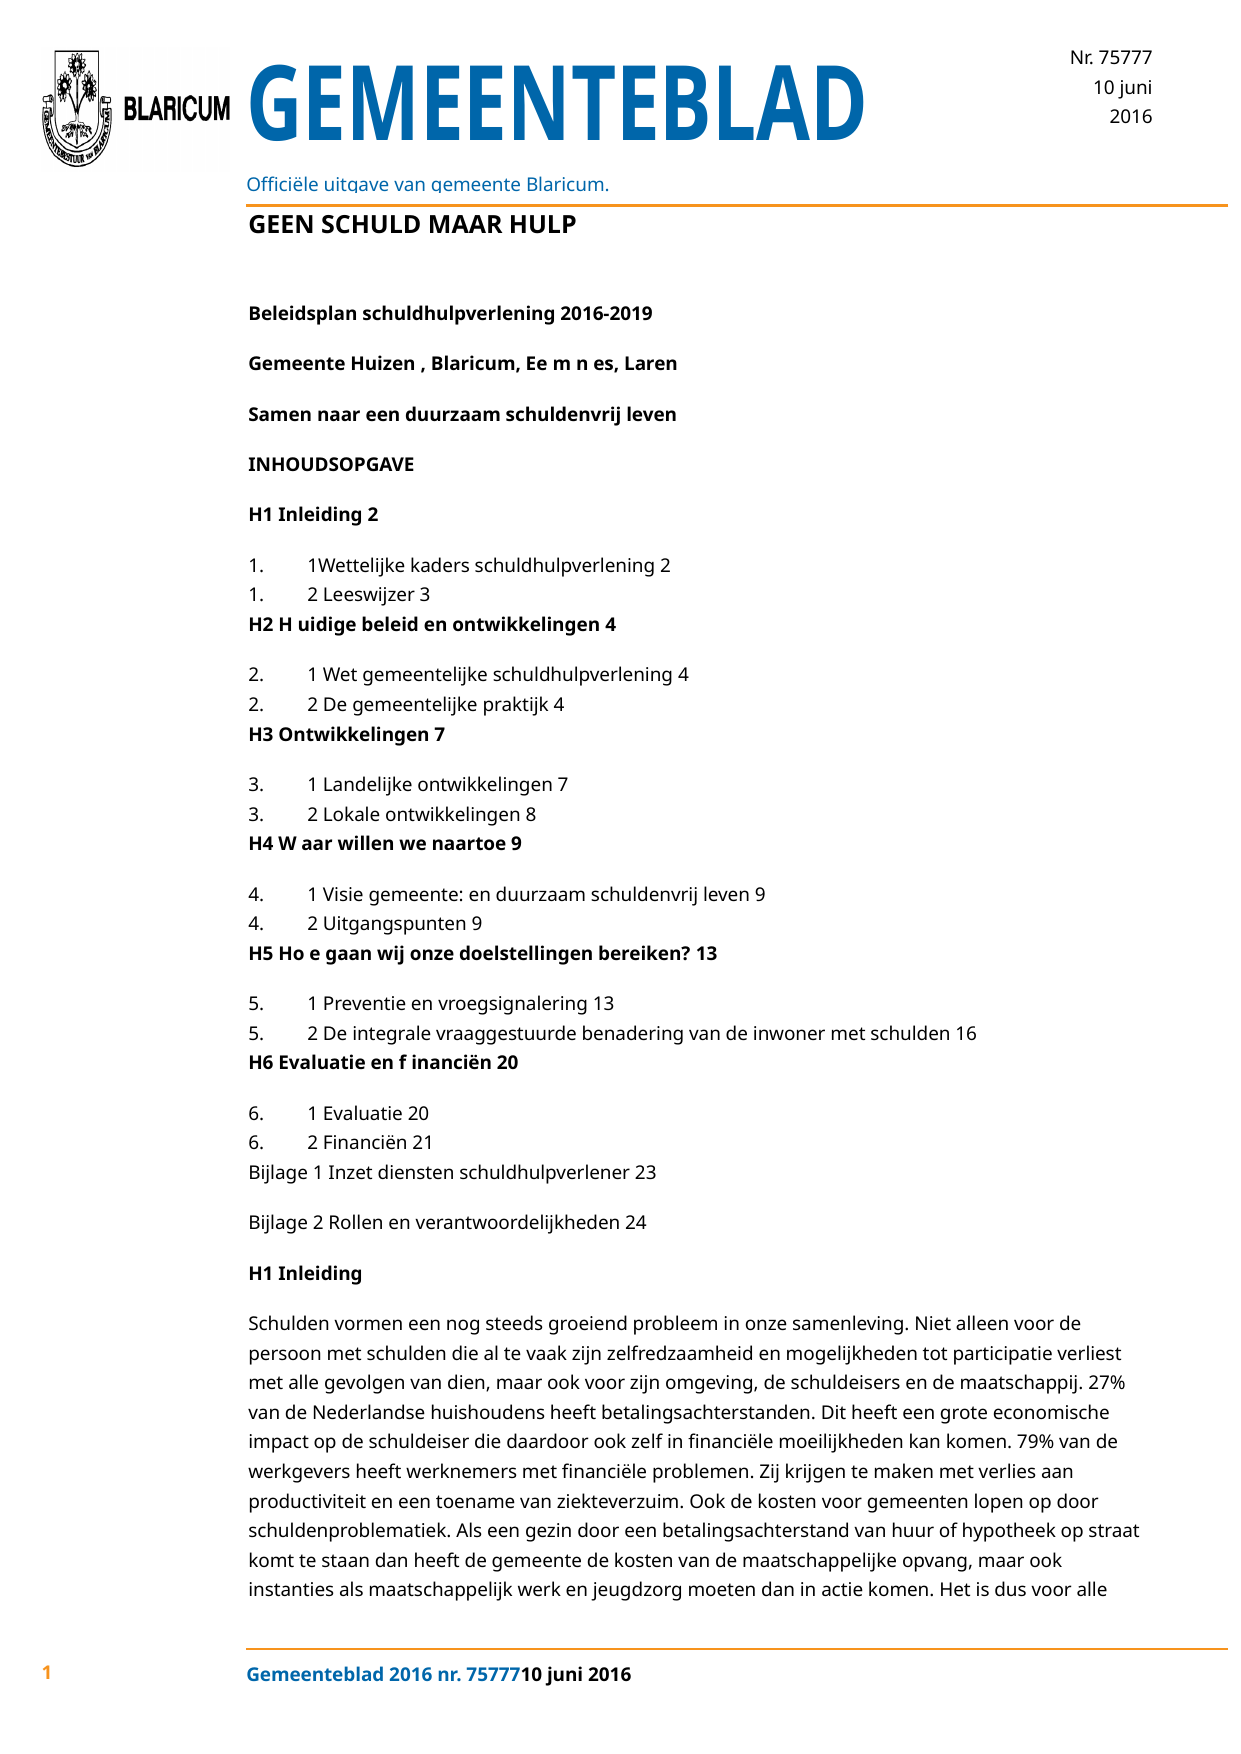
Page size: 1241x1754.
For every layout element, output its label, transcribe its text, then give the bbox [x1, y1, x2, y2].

list 2 Financiën 21 [248, 1129, 1152, 1155]
text Schulden vormen een nog steeds groeiend probleem in onze samenleving. Niet alleen voor de persoon met schulden die al te vaak zijn zelfredzaamheid en mogelijkheden tot participatie verliest met alle gevolgen van dien, maar ook voor zijn omgeving, de schuldeisers en de maatschappij. 27% van de Nederlandse huishoudens heeft betalingsachterstanden. Dit heeft een grote economische impact op de schuldeiser die daardoor ook zelf in financiële moeilijkheden kan komen. 79% van de werkgevers heeft werknemers met financiële problemen. Zij krijgen te maken met verlies aan productiviteit en een toename van ziekteverzuim. Ook de kosten voor gemeenten lopen op door schuldenproblematiek. Als een gezin door een betalingsachterstand van huur of hypotheek op straat komt te staan dan heeft de gemeente de kosten van de maatschappelijke opvang, maar ook instanties als maatschappelijk werk en jeugdzorg moeten dan in actie komen. Het is dus voor alle [248, 1310, 1152, 1602]
text Samen naar een duurzaam schuldenvrij leven [248, 401, 1152, 426]
list 1 Visie gemeente: en duurzaam schuldenvrij leven 9 [248, 881, 1152, 906]
text H5 Ho e gaan wij onze doelstellingen bereiken? 13 [248, 940, 1152, 966]
text H4 W aar willen we naartoe 9 [248, 830, 1152, 856]
text Beleidsplan schuldhulpverlening 2016-2019 [248, 300, 1152, 326]
text H6 Evaluatie en f inanciën 20 [248, 1049, 1152, 1075]
text Bijlage 2 Rollen en verantwoordelijkheden 24 [248, 1209, 1152, 1235]
list 1Wettelijke kaders schuldhulpverlening 2 [248, 552, 1152, 578]
text Gemeente Huizen , Blaricum, Ee m n es, Laren [248, 350, 1152, 376]
list 2 Uitgangspunten 9 [248, 910, 1152, 936]
text H2 H uidige beleid en ontwikkelingen 4 [248, 611, 1152, 637]
list 2 Lokale ontwikkelingen 8 [248, 801, 1152, 826]
picture [41, 47, 231, 172]
list 1 Wet gemeentelijke schuldhulpverlening 4 [248, 662, 1152, 687]
text Bijlage 1 Inzet diensten schuldhulpverlener 23 [248, 1159, 1152, 1185]
list 2 Leeswijzer 3 [248, 582, 1152, 607]
list 2 De integrale vraaggestuurde benadering van de inwoner met schulden 16 [248, 1020, 1152, 1046]
list 2 De gemeentelijke praktijk 4 [248, 691, 1152, 717]
text H1 Inleiding [248, 1260, 1152, 1286]
text GEEN SCHULD MAAR HULP [248, 207, 1152, 241]
list 1 Preventie en vroegsignalering 13 [248, 990, 1152, 1016]
text H1 Inleiding 2 [248, 502, 1152, 527]
list 1 Landelijke ontwikkelingen 7 [248, 771, 1152, 797]
text INHOUDSOPGAVE [248, 451, 1152, 477]
text H3 Ontwikkelingen 7 [248, 721, 1152, 746]
list 1 Evaluatie 20 [248, 1100, 1152, 1126]
